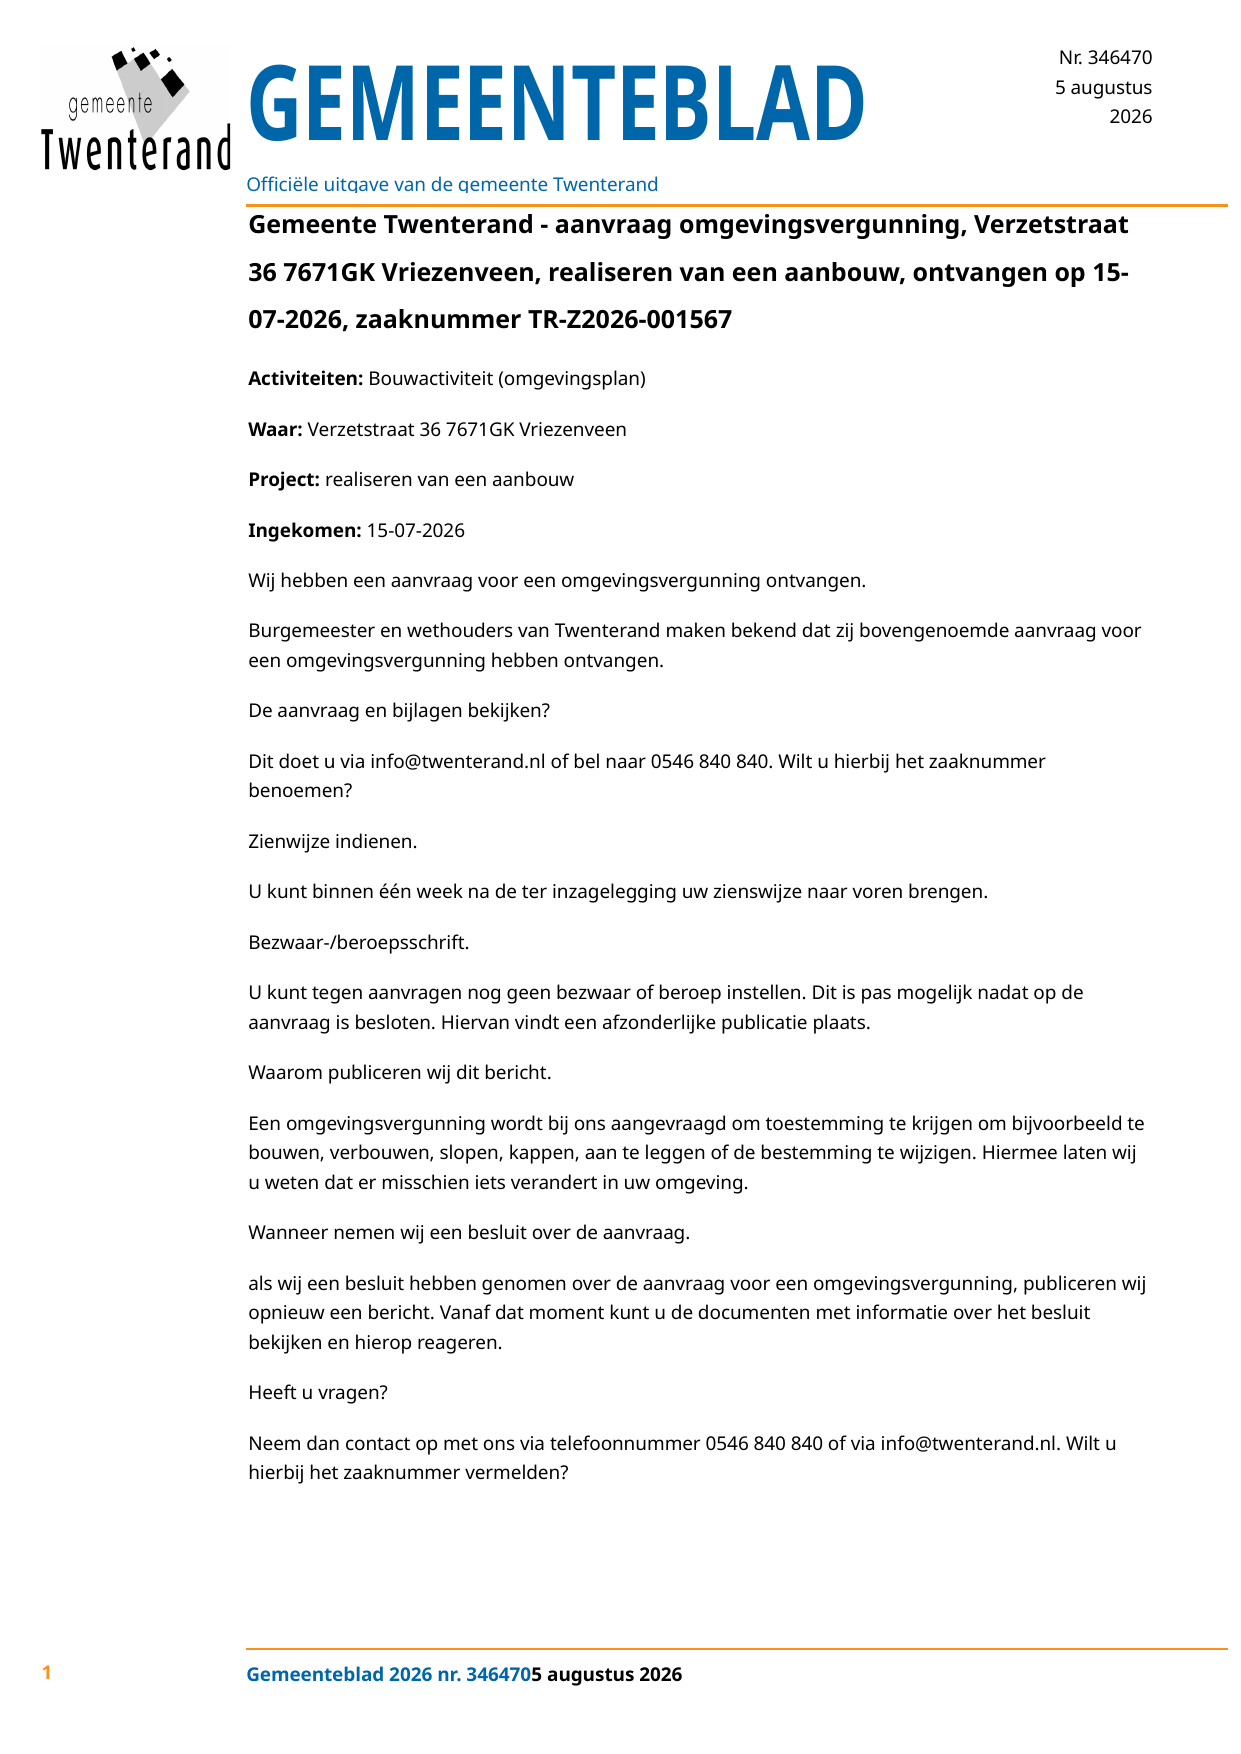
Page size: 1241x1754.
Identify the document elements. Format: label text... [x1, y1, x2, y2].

text Waarom publiceren wij dit bericht. [248, 1059, 1152, 1085]
text Neem dan contact op met ons via telefoonnummer 0546 840 840 of via info@twenterand.nl. Wilt u hierbij het zaaknummer vermelden? [248, 1430, 1152, 1485]
text Een omgevingsvergunning wordt bij ons aangevraagd om toestemming te krijgen om bijvoorbeeld te bouwen, verbouwen, slopen, kappen, aan te leggen of de bestemming te wijzigen. Hiermee laten wij u weten dat er misschien iets verandert in uw omgeving. [248, 1110, 1152, 1194]
text U kunt binnen één week na de ter inzagelegging uw zienswijze naar voren brengen. [248, 878, 1152, 904]
text Bezwaar-/beroepsschrift. [248, 929, 1152, 954]
text Wij hebben een aanvraag voor een omgevingsvergunning ontvangen. [248, 567, 1152, 593]
text Project: realiseren van een aanbouw [248, 466, 1152, 492]
text Waar: Verzetstraat 36 7671GK Vriezenveen [248, 416, 1152, 442]
text Gemeente Twenterand - aanvraag omgevingsvergunning, Verzetstraat 36 7671GK Vriezenveen, realiseren van een aanbouw, ontvangen op 15-07-2026, zaaknummer TR-Z2026-001567 [248, 207, 1152, 336]
text Activiteiten: Bouwactiviteit (omgevingsplan) [248, 366, 1152, 391]
text Heeft u vragen? [248, 1379, 1152, 1405]
text als wij een besluit hebben genomen over de aanvraag voor een omgevingsvergunning, publiceren wij opnieuw een bericht. Vanaf dat moment kunt u de documenten met informatie over het besluit bekijken en hierop reageren. [248, 1270, 1152, 1354]
picture [41, 47, 231, 172]
text Wanneer nemen wij een besluit over de aanvraag. [248, 1219, 1152, 1245]
text Dit doet u via info@twenterand.nl of bel naar 0546 840 840. Wilt u hierbij het zaaknummer benoemen? [248, 748, 1152, 803]
text Ingekomen: 15-07-2026 [248, 517, 1152, 542]
text Burgemeester en wethouders van Twenterand maken bekend dat zij bovengenoemde aanvraag voor een omgevingsvergunning hebben ontvangen. [248, 618, 1152, 673]
text Zienwijze indienen. [248, 828, 1152, 854]
text De aanvraag en bijlagen bekijken? [248, 698, 1152, 723]
text U kunt tegen aanvragen nog geen bezwaar of beroep instellen. Dit is pas mogelijk nadat op de aanvraag is besloten. Hiervan vindt een afzonderlijke publicatie plaats. [248, 979, 1152, 1034]
